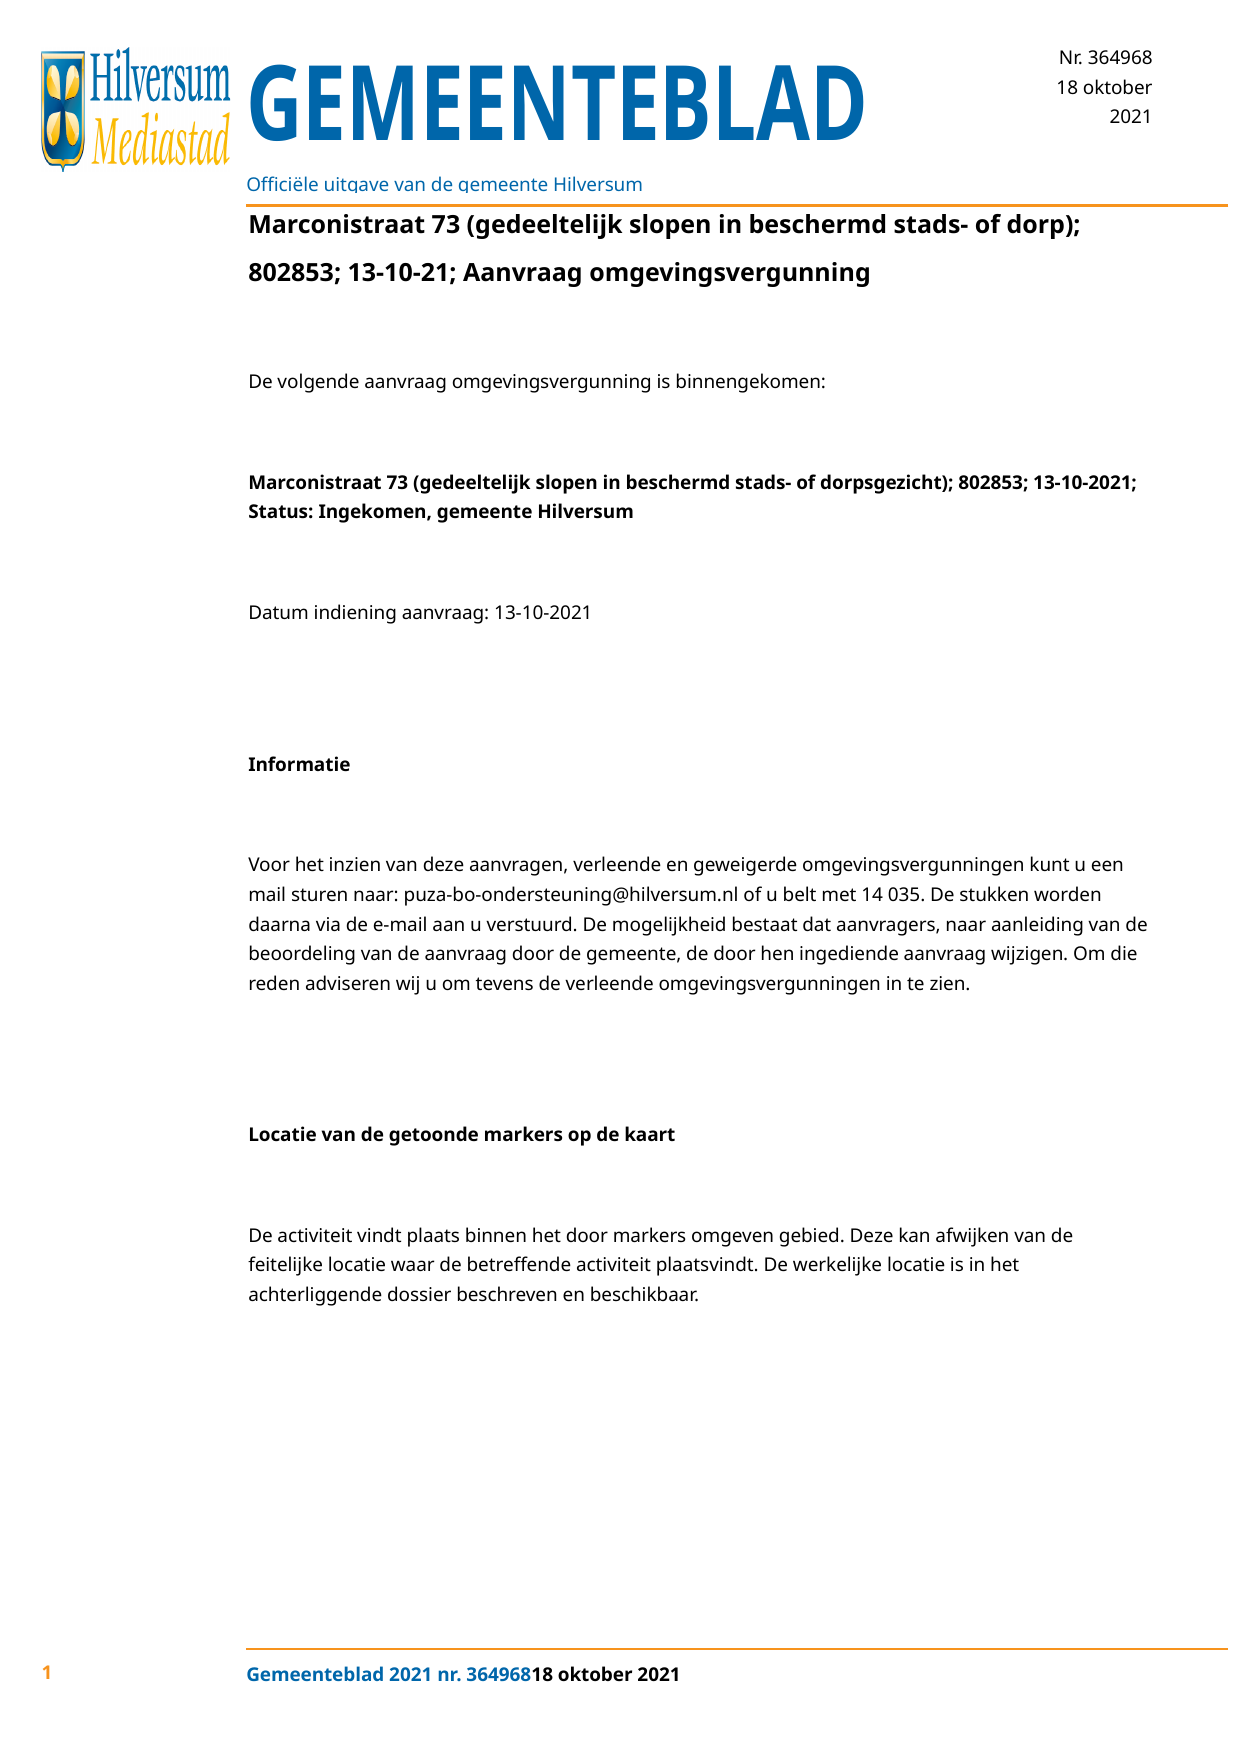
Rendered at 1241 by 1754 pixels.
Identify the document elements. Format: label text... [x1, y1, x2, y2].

text Datum indiening aanvraag: 13-10-2021 [248, 599, 1152, 625]
text Marconistraat 73 (gedeeltelijk slopen in beschermd stads- of dorp); 802853; 13-10-21; Aanvraag omgevingsvergunning [248, 207, 1152, 288]
text De activiteit vindt plaats binnen het door markers omgeven gebied. Deze kan afwijken van de feitelijke locatie waar de betreffende activiteit plaatsvindt. De werkelijke locatie is in het achterliggende dossier beschreven en beschikbaar. [248, 1222, 1152, 1307]
text Locatie van de getoonde markers op de kaart [248, 1121, 1152, 1147]
picture [41, 47, 231, 172]
text Marconistraat 73 (gedeeltelijk slopen in beschermd stads- of dorpsgezicht); 802853; 13-10-2021; Status: Ingekomen, gemeente Hilversum [248, 469, 1152, 524]
text Informatie [248, 751, 1152, 777]
text De volgende aanvraag omgevingsvergunning is binnengekomen: [248, 368, 1152, 394]
text Voor het inzien van deze aanvragen, verleende en geweigerde omgevingsvergunningen kunt u een mail sturen naar: puza-bo-ondersteuning@hilversum.nl of u belt met 14 035. De stukken worden daarna via de e-mail aan u verstuurd. De mogelijkheid bestaat dat aanvragers, naar aanleiding van de beoordeling van de aanvraag door de gemeente, de door hen ingediende aanvraag wijzigen. Om die reden adviseren wij u om tevens de verleende omgevingsvergunningen in te zien. [248, 852, 1152, 996]
